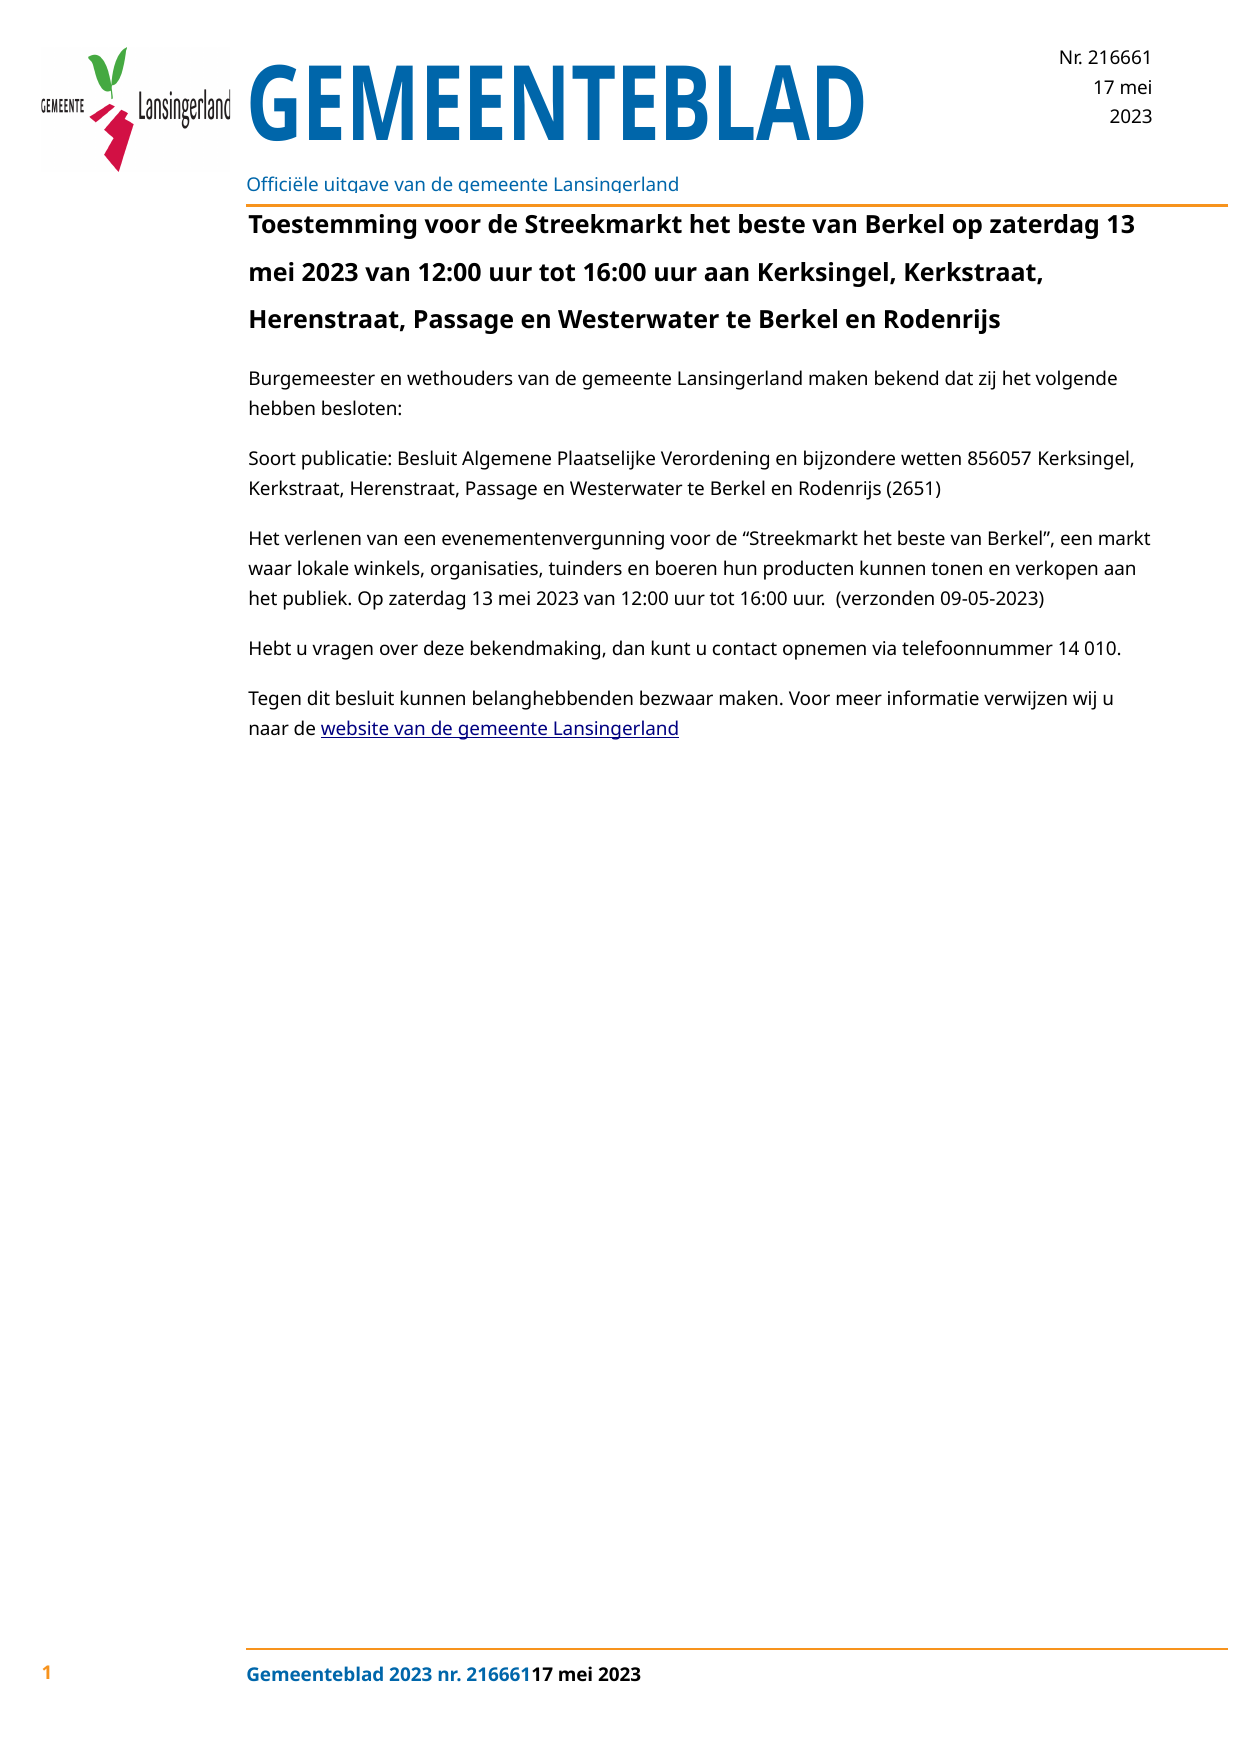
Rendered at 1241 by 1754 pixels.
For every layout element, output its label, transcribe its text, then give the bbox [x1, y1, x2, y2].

text Toestemming voor de Streekmarkt het beste van Berkel op zaterdag 13 mei 2023 van 12:00 uur tot 16:00 uur aan Kerksingel, Kerkstraat, Herenstraat, Passage en Westerwater te Berkel en Rodenrijs [248, 207, 1152, 336]
picture [41, 47, 231, 172]
text Het verlenen van een evenementenvergunning voor de “Streekmarkt het beste van Berkel”, een markt waar lokale winkels, organisaties, tuinders en boeren hun producten kunnen tonen en verkopen aan het publiek. Op zaterdag 13 mei 2023 van 12:00 uur tot 16:00 uur. (verzonden 09-05-2023) [248, 526, 1152, 610]
text Tegen dit besluit kunnen belanghebbenden bezwaar maken. Voor meer informatie verwijzen wij u naar de website van de gemeente Lansingerland [248, 686, 1152, 741]
text Hebt u vragen over deze bekendmaking, dan kunt u contact opnemen via telefoonnummer 14 010. [248, 635, 1152, 661]
text Soort publicatie: Besluit Algemene Plaatselijke Verordening en bijzondere wetten 856057 Kerksingel, Kerkstraat, Herenstraat, Passage en Westerwater te Berkel en Rodenrijs (2651) [248, 446, 1152, 501]
text Burgemeester en wethouders van de gemeente Lansingerland maken bekend dat zij het volgende hebben besloten: [248, 366, 1152, 421]
